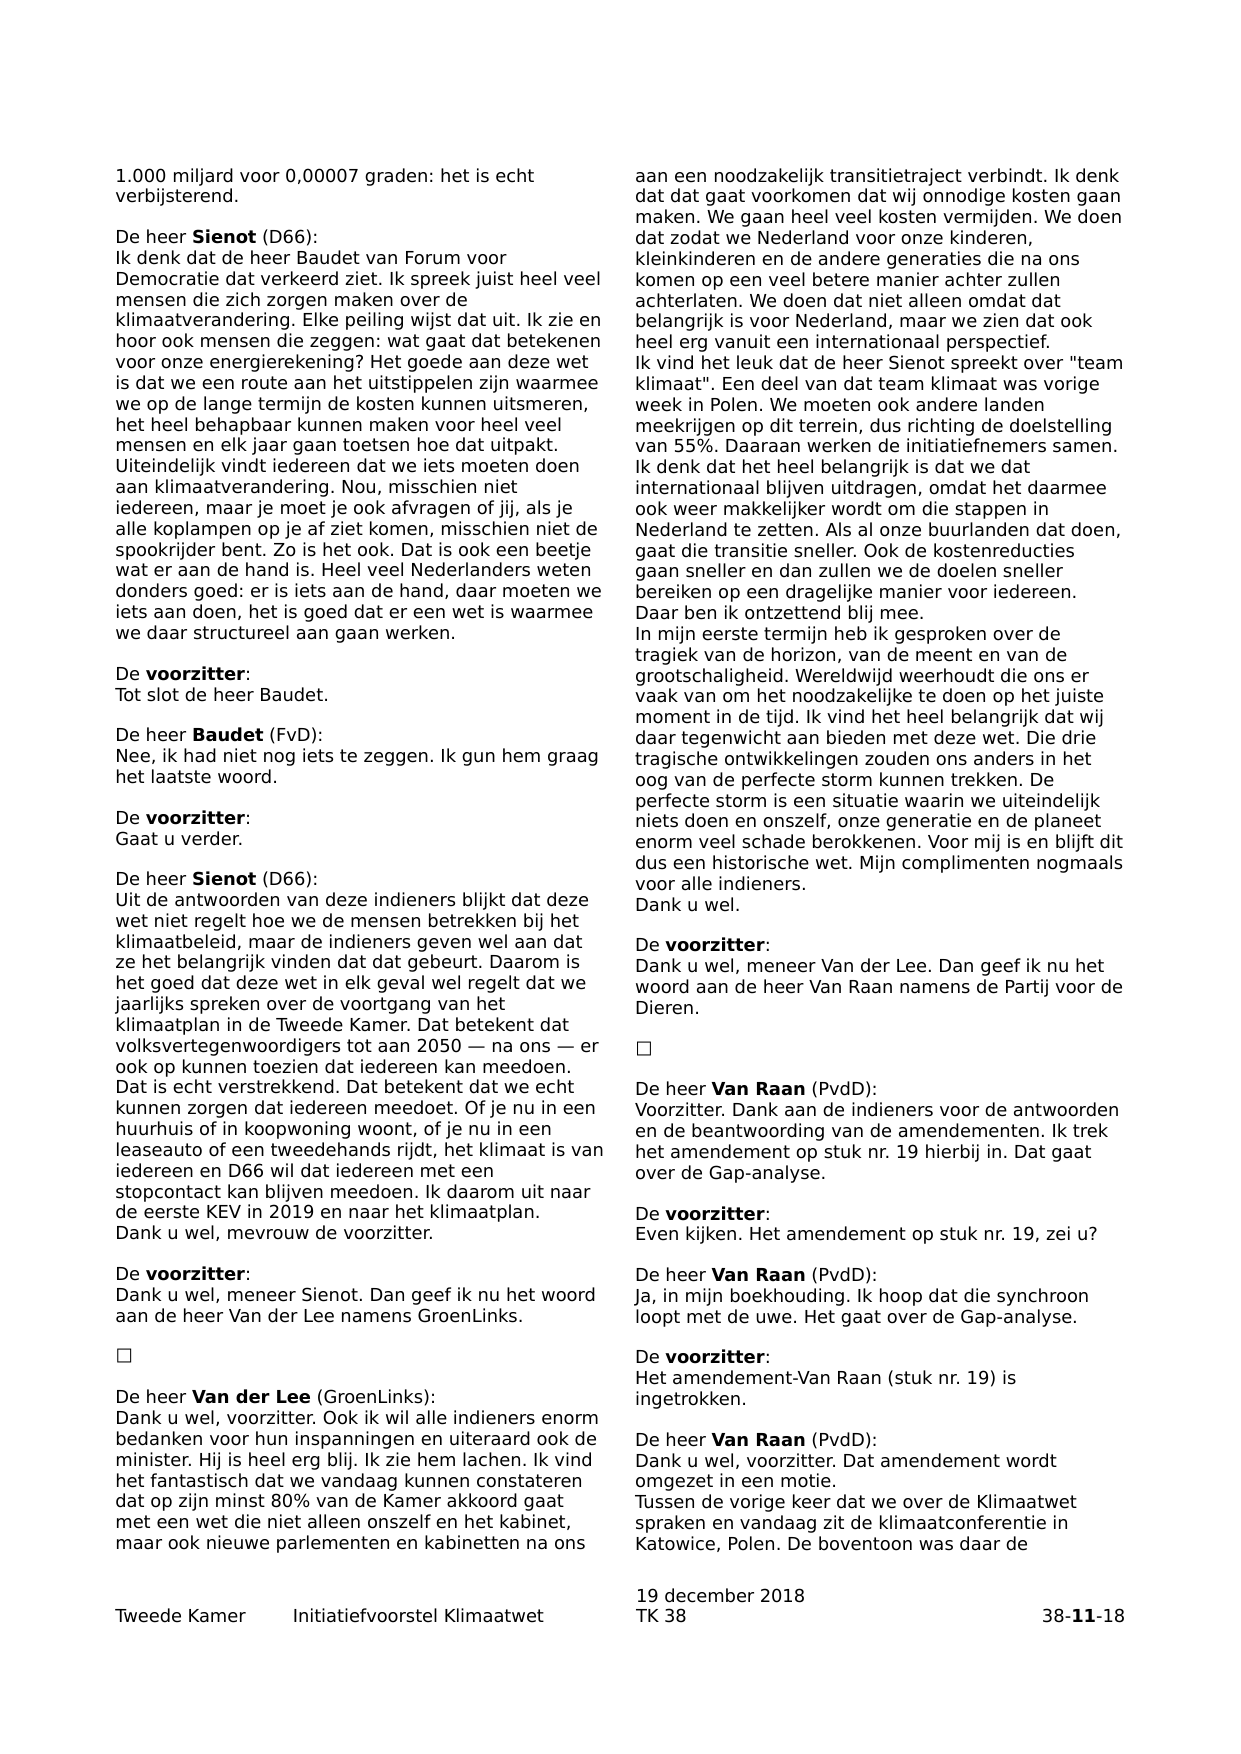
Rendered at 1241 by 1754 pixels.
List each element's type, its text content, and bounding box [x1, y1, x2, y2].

text De voorzitter: [115, 663, 605, 684]
text De voorzitter: [635, 935, 1125, 956]
text 1.000 miljard voor 0,00007 graden: het is echt verbijsterend. [115, 165, 605, 207]
text Nee, ik had niet nog iets te zeggen. Ik gun hem graag het laatste woord. [115, 746, 605, 787]
text Ik denk dat de heer Baudet van Forum voor Democratie dat verkeerd ziet. Ik spreek juist heel veel mensen die zich zorgen maken over de klimaatverandering. Elke peiling wijst dat uit. Ik zie en hoor ook mensen die zeggen: wat gaat dat betekenen voor onze energierekening? Het goede aan deze wet is dat we een route aan het uitstippelen zijn waarmee we op de lange termijn de kosten kunnen uitsmeren, het heel behapbaar kunnen maken voor heel veel mensen en elk jaar gaan toetsen hoe dat uitpakt. Uiteindelijk vindt iedereen dat we iets moeten doen aan klimaatverandering. Nou, misschien niet iedereen, maar je moet je ook afvragen of jij, als je alle koplampen op je af ziet komen, misschien niet de spookrijder bent. Zo is het ook. Dat is ook een beetje wat er aan de hand is. Heel veel Nederlanders weten donders goed: er is iets aan de hand, daar moeten we iets aan doen, het is goed dat er een wet is waarmee we daar structureel aan gaan werken. [115, 248, 605, 643]
text De voorzitter: [635, 1203, 1125, 1224]
text De heer Van der Lee (GroenLinks): [115, 1387, 605, 1408]
text Dank u wel, meneer Van der Lee. Dan geef ik nu het woord aan de heer Van Raan namens de Partij voor de Dieren. [635, 956, 1125, 1018]
text Tussen de vorige keer dat we over de Klimaatwet spraken en vandaag zit de klimaatconferentie in Katowice, Polen. De boventoon was daar de [635, 1492, 1125, 1554]
text De voorzitter: [115, 807, 605, 828]
text De heer Van Raan (PvdD): [635, 1265, 1125, 1286]
text aan een noodzakelijk transitietraject verbindt. Ik denk dat dat gaat voorkomen dat wij onnodige kosten gaan maken. We gaan heel veel kosten vermijden. We doen dat zodat we Nederland voor onze kinderen, kleinkinderen en de andere generaties die na ons komen op een veel betere manier achter zullen achterlaten. We doen dat niet alleen omdat dat belangrijk is voor Nederland, maar we zien dat ook heel erg vanuit een internationaal perspectief. [635, 165, 1125, 353]
text De heer Sienot (D66): [115, 227, 605, 248]
text De heer Van Raan (PvdD): [635, 1430, 1125, 1450]
text Voorzitter. Dank aan de indieners voor de antwoorden en de beantwoording van de amendementen. Ik trek het amendement op stuk nr. 19 hierbij in. Dat gaat over de Gap-analyse. [635, 1100, 1125, 1183]
text Het amendement-Van Raan (stuk nr. 19) is ingetrokken. [635, 1368, 1125, 1410]
text Dank u wel, mevrouw de voorzitter. [115, 1223, 605, 1244]
text De heer Baudet (FvD): [115, 725, 605, 746]
text In mijn eerste termijn heb ik gesproken over de tragiek van de horizon, van de meent en van de grootschaligheid. Wereldwijd weerhoudt die ons er vaak van om het noodzakelijke te doen op het juiste moment in de tijd. Ik vind het heel belangrijk dat wij daar tegenwicht aan bieden met deze wet. Die drie tragische ontwikkelingen zouden ons anders in het oog van de perfecte storm kunnen trekken. De perfecte storm is een situatie waarin we uiteindelijk niets doen en onszelf, onze generatie en de planeet enorm veel schade berokkenen. Voor mij is en blijft dit dus een historische wet. Mijn complimenten nogmaals voor alle indieners. [635, 624, 1125, 894]
text Tot slot de heer Baudet. [115, 684, 605, 705]
text Ik vind het leuk dat de heer Sienot spreekt over "team klimaat". Een deel van dat team klimaat was vorige week in Polen. We moeten ook andere landen meekrijgen op dit terrein, dus richting de doelstelling van 55%. Daaraan werken de initiatiefnemers samen. Ik denk dat het heel belangrijk is dat we dat internationaal blijven uitdragen, omdat het daarmee ook weer makkelijker wordt om die stappen in Nederland te zetten. Als al onze buurlanden dat doen, gaat die transitie sneller. Ook de kostenreducties gaan sneller en dan zullen we de doelen sneller bereiken op een dragelijke manier voor iedereen. Daar ben ik ontzettend blij mee. [635, 353, 1125, 624]
text De heer Van Raan (PvdD): [635, 1079, 1125, 1100]
text Dank u wel, voorzitter. Dat amendement wordt omgezet in een motie. [635, 1450, 1125, 1492]
text ⬜ [635, 1038, 1125, 1059]
text De voorzitter: [635, 1347, 1125, 1368]
text De voorzitter: [115, 1264, 605, 1285]
text Dank u wel. [635, 894, 1125, 915]
text Dank u wel, meneer Sienot. Dan geef ik nu het woord aan de heer Van der Lee namens GroenLinks. [115, 1285, 605, 1326]
text Dank u wel, voorzitter. Ook ik wil alle indieners enorm bedanken voor hun inspanningen en uiteraard ook de minister. Hij is heel erg blij. Ik zie hem lachen. Ik vind het fantastisch dat we vandaag kunnen constateren dat op zijn minst 80% van de Kamer akkoord gaat met een wet die niet alleen onszelf en het kabinet, maar ook nieuwe parlementen en kabinetten na ons [115, 1408, 605, 1554]
text ⬜ [115, 1346, 605, 1367]
text Even kijken. Het amendement op stuk nr. 19, zei u? [635, 1224, 1125, 1245]
text De heer Sienot (D66): [115, 869, 605, 890]
text Ja, in mijn boekhouding. Ik hoop dat die synchroon loopt met de uwe. Het gaat over de Gap-analyse. [635, 1286, 1125, 1327]
text Uit de antwoorden van deze indieners blijkt dat deze wet niet regelt hoe we de mensen betrekken bij het klimaatbeleid, maar de indieners geven wel aan dat ze het belangrijk vinden dat dat gebeurt. Daarom is het goed dat deze wet in elk geval wel regelt dat we jaarlijks spreken over de voortgang van het klimaatplan in de Tweede Kamer. Dat betekent dat volksvertegenwoordigers tot aan 2050 — na ons — er ook op kunnen toezien dat iedereen kan meedoen. Dat is echt verstrekkend. Dat betekent dat we echt kunnen zorgen dat iedereen meedoet. Of je nu in een huurhuis of in koopwoning woont, of je nu in een leaseauto of een tweedehands rijdt, het klimaat is van iedereen en D66 wil dat iedereen met een stopcontact kan blijven meedoen. Ik daarom uit naar de eerste KEV in 2019 en naar het klimaatplan. [115, 890, 605, 1223]
text Gaat u verder. [115, 828, 605, 849]
